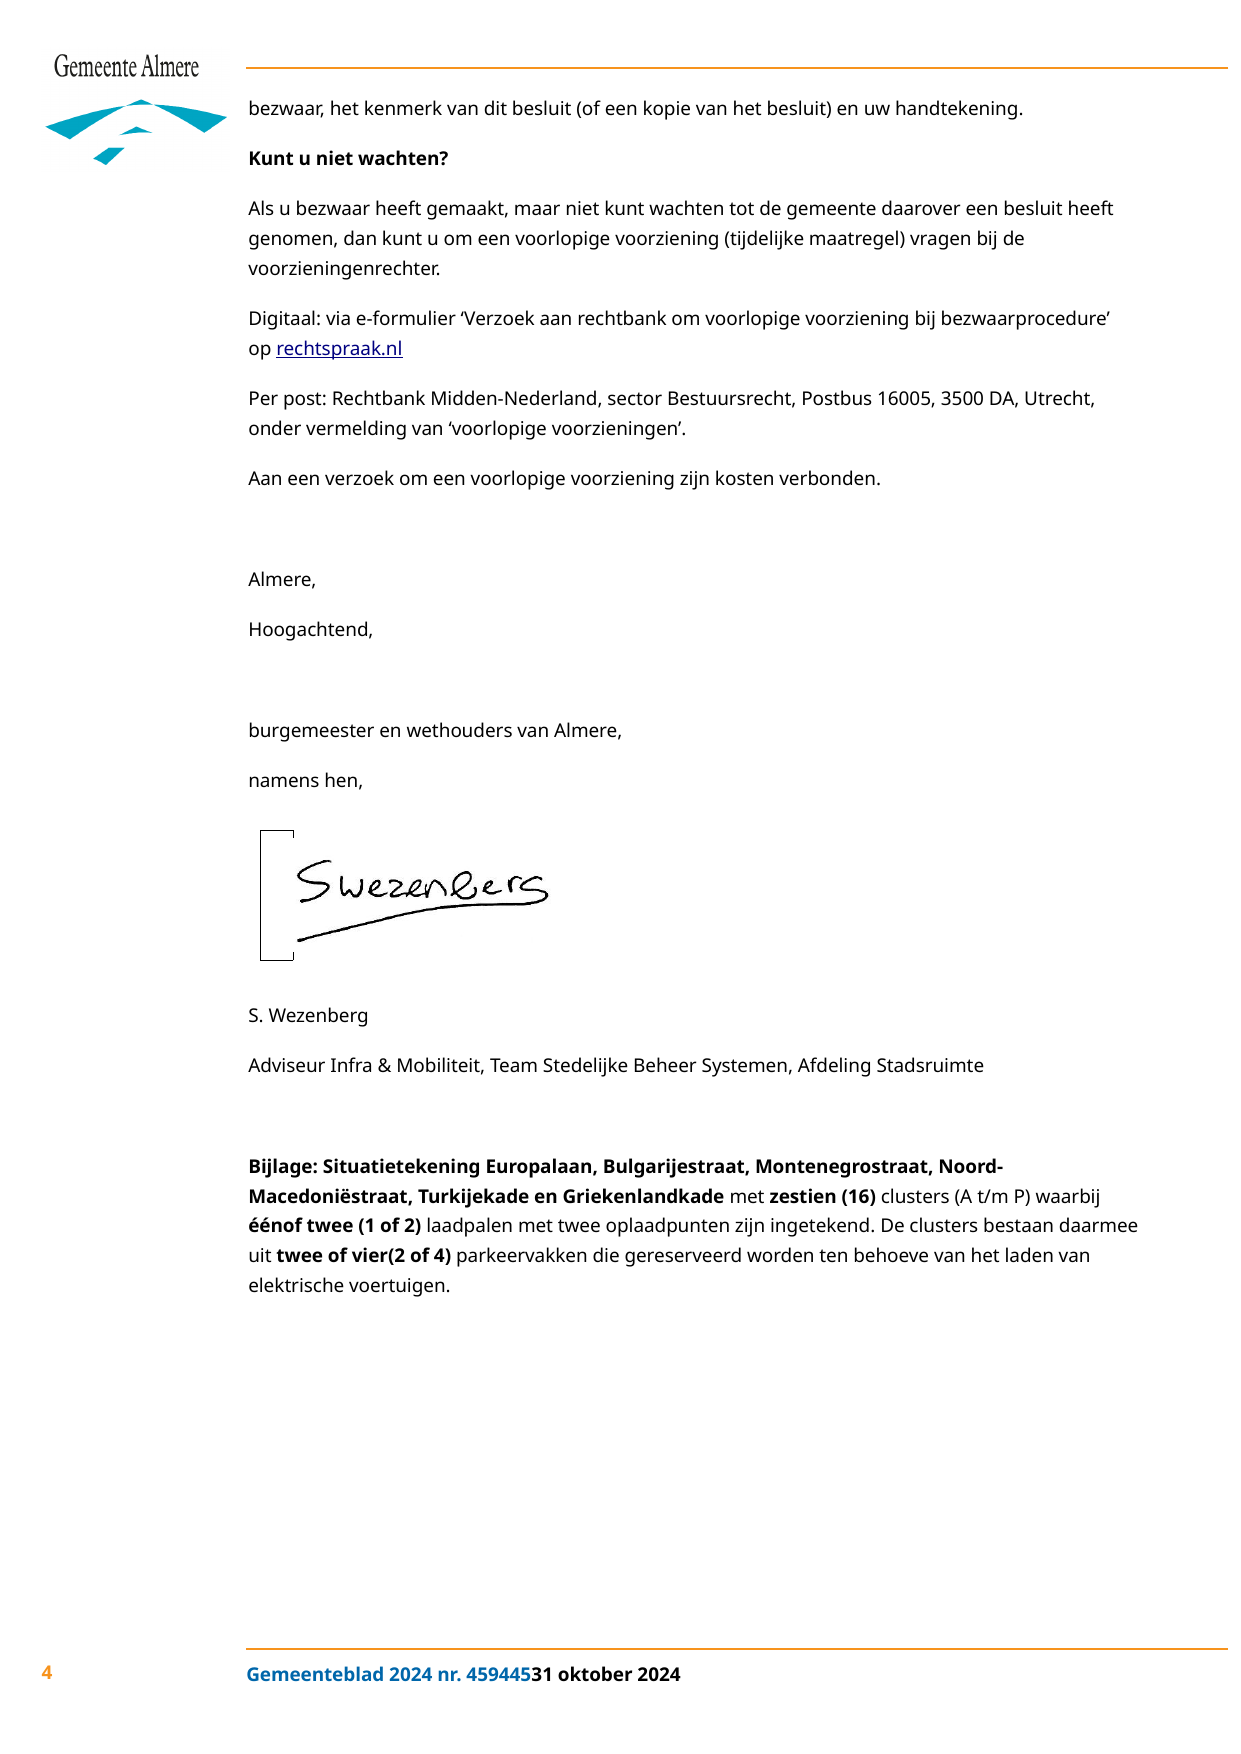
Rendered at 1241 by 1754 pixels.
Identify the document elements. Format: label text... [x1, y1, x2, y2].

text Kunt u niet wachten? [248, 145, 1152, 171]
text Adviseur Infra & Mobiliteit, Team Stedelijke Beheer Systemen, Afdeling Stadsruimte [248, 1053, 1152, 1078]
text Aan een verzoek om een voorlopige voorziening zijn kosten verbonden. [248, 465, 1152, 491]
text S. Wezenberg [248, 1002, 1152, 1028]
text Digitaal: via e-formulier ‘Verzoek aan rechtbank om voorlopige voorziening bij bezwaarprocedure’ op rechtspraak.nl [248, 305, 1152, 361]
text namens hen, [248, 768, 1152, 793]
text Als u bezwaar heeft gemaakt, maar niet kunt wachten tot de gemeente daarover een besluit heeft genomen, dan kunt u om een voorlopige voorziening (tijdelijke maatregel) vragen bij de voorzieningenrechter. [248, 196, 1152, 281]
text Almere, [248, 566, 1152, 592]
picture [268, 838, 576, 952]
text Per post: Rechtbank Midden-Nederland, sector Bestuursrecht, Postbus 16005, 3500 DA, Utrecht, onder vermelding van ‘voorlopige voorzieningen’. [248, 385, 1152, 441]
text Bijlage: Situatietekening Europalaan, Bulgarijestraat, Montenegrostraat, Noord-Macedoniëstraat, Turkijekade en Griekenlandkade met zestien (16) clusters (A t/m P) waarbij éénof twee (1 of 2) laadpalen met twee oplaadpunten zijn ingetekend. De clusters bestaan daarmee uit twee of vier(2 of 4) parkeervakken die gereserveerd worden ten behoeve van het laden van elektrische voertuigen. [248, 1153, 1152, 1298]
text Hoogachtend, [248, 616, 1152, 642]
picture [41, 47, 231, 172]
text bezwaar, het kenmerk van dit besluit (of een kopie van het besluit) en uw handtekening. [248, 95, 1152, 121]
text burgemeester en wethouders van Almere, [248, 717, 1152, 743]
